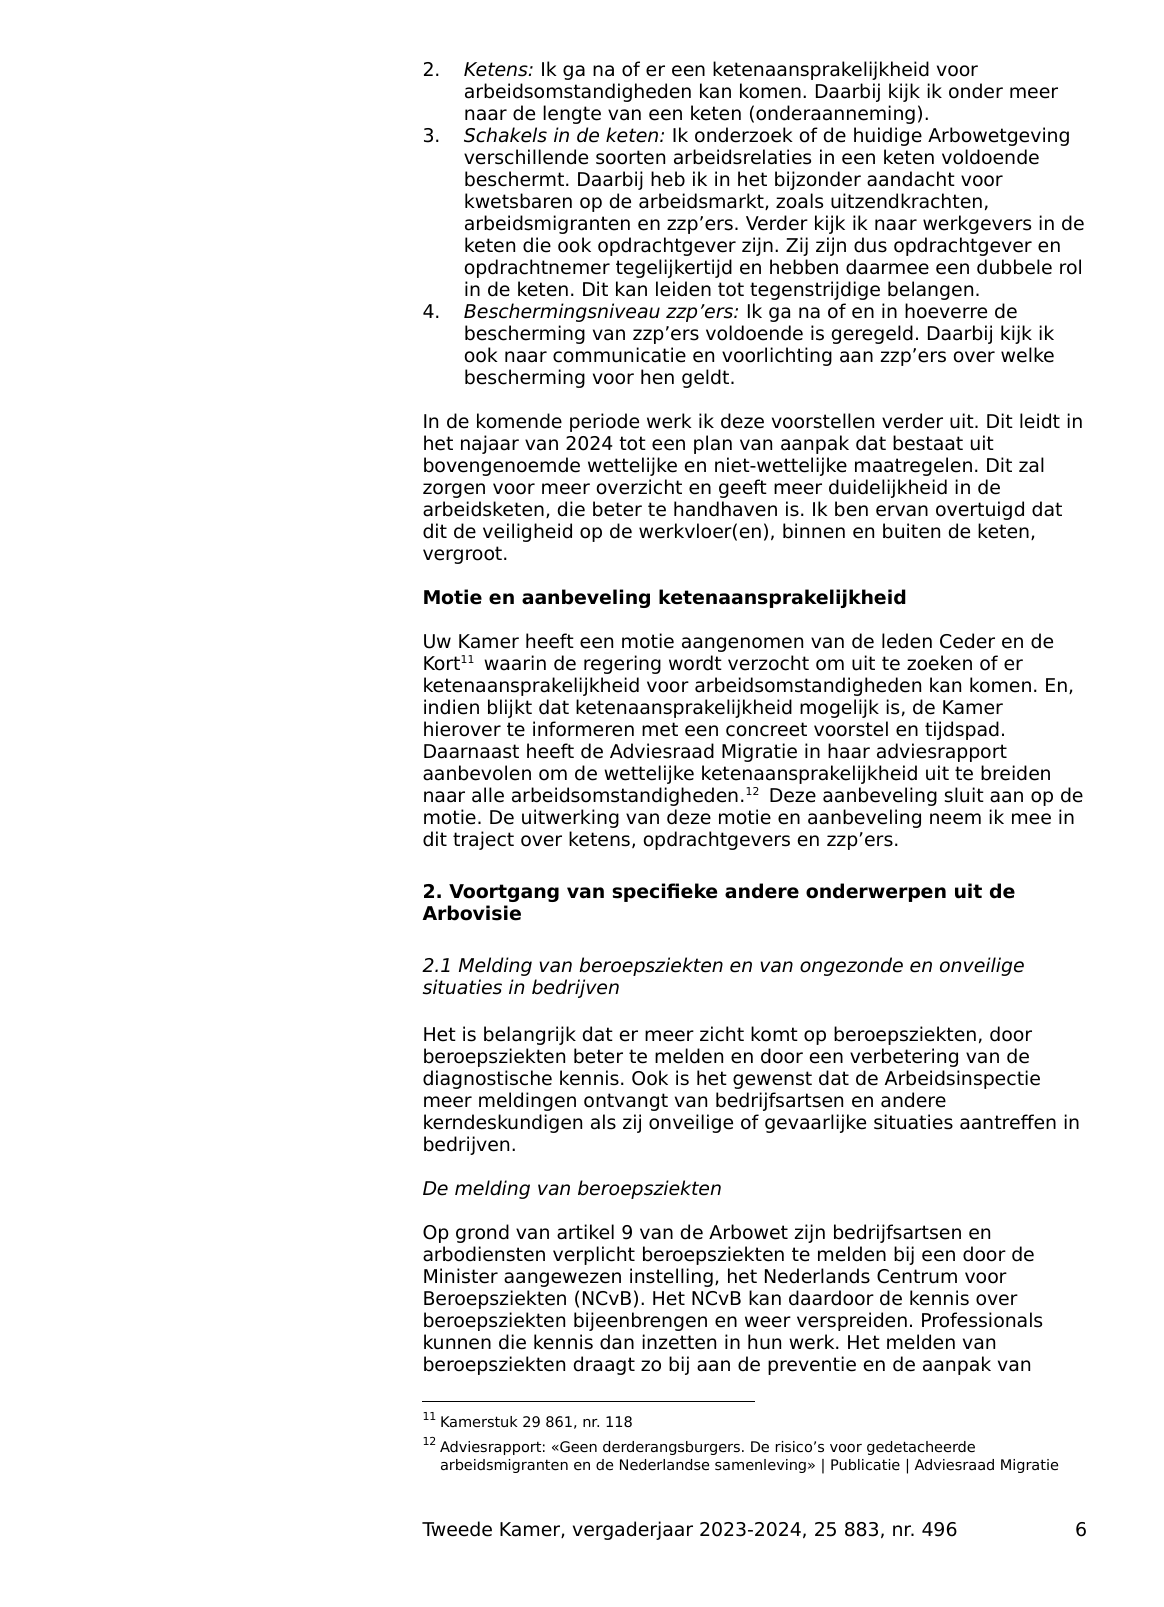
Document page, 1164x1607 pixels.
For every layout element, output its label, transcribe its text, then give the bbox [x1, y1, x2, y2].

text 2. Ketens: Ik ga na of er een ketenaansprakelijkheid voor arbeidsomstandigheden kan komen. Daarbij kijk ik onder meer naar de lengte van een keten (onderaanneming). [422, 59, 1087, 125]
text 3. Schakels in de keten: Ik onderzoek of de huidige Arbowetgeving verschillende soorten arbeidsrelaties in een keten voldoende beschermt. Daarbij heb ik in het bijzonder aandacht voor kwetsbaren op de arbeidsmarkt, zoals uitzendkrachten, arbeidsmigranten en zzp’ers. Verder kijk ik naar werkgevers in de keten die ook opdrachtgever zijn. Zij zijn dus opdrachtgever en opdrachtnemer tegelijkertijd en hebben daarmee een dubbele rol in de keten. Dit kan leiden tot tegenstrijdige belangen. [422, 125, 1087, 301]
text 4. Beschermingsniveau zzp’ers: Ik ga na of en in hoeverre de bescherming van zzp’ers voldoende is geregeld. Daarbij kijk ik ook naar communicatie en voorlichting aan zzp’ers over welke bescherming voor hen geldt. [422, 301, 1087, 389]
text In de komende periode werk ik deze voorstellen verder uit. Dit leidt in het najaar van 2024 tot een plan van aanpak dat bestaat uit bovengenoemde wettelijke en niet-wettelijke maatregelen. Dit zal zorgen voor meer overzicht en geeft meer duidelijkheid in de arbeidsketen, die beter te handhaven is. Ik ben ervan overtuigd dat dit de veiligheid op de werkvloer(en), binnen en buiten de keten, vergroot. [422, 411, 1087, 565]
text Het is belangrijk dat er meer zicht komt op beroepsziekten, door beroepsziekten beter te melden en door een verbetering van de diagnostische kennis. Ook is het gewenst dat de Arbeidsinspectie meer meldingen ontvangt van bedrijfsartsen en andere kerndeskundigen als zij onveilige of gevaarlijke situaties aantreffen in bedrijven. [422, 1024, 1087, 1156]
text Kamerstuk 29 861, nr. 118 [422, 1410, 1087, 1432]
subtitle Motie en aanbeveling ketenaansprakelijkheid [422, 587, 1087, 609]
text Adviesrapport: «Geen derderangsburgers. De risico’s voor gedetacheerde arbeidsmigranten en de Nederlandse samenleving» | Publicatie | Adviesraad Migratie [422, 1435, 1087, 1474]
subtitle De melding van beroepsziekten [422, 1178, 1087, 1200]
subtitle 2.1 Melding van beroepsziekten en van ongezonde en onveilige situaties in bedrijven [422, 955, 1087, 999]
text Uw Kamer heeft een motie aangenomen van de leden Ceder en de Kort waarin de regering wordt verzocht om uit te zoeken of er ketenaansprakelijkheid voor arbeidsomstandigheden kan komen. En, indien blijkt dat ketenaansprakelijkheid mogelijk is, de Kamer hierover te informeren met een concreet voorstel en tijdspad. Daarnaast heeft de Adviesraad Migratie in haar adviesrapport aanbevolen om de wettelijke ketenaansprakelijkheid uit te breiden naar alle arbeidsomstandigheden. Deze aanbeveling sluit aan op de motie. De uitwerking van deze motie en aanbeveling neem ik mee in dit traject over ketens, opdrachtgevers en zzp’ers. [422, 631, 1087, 851]
text Op grond van artikel 9 van de Arbowet zijn bedrijfsartsen en arbodiensten verplicht beroepsziekten te melden bij een door de Minister aangewezen instelling, het Nederlands Centrum voor Beroepsziekten (NCvB). Het NCvB kan daardoor de kennis over beroepsziekten bijeenbrengen en weer verspreiden. Professionals kunnen die kennis dan inzetten in hun werk. Het melden van beroepsziekten draagt zo bij aan de preventie en de aanpak van [422, 1222, 1087, 1376]
subtitle 2. Voortgang van specifieke andere onderwerpen uit de Arbovisie [422, 881, 1087, 925]
